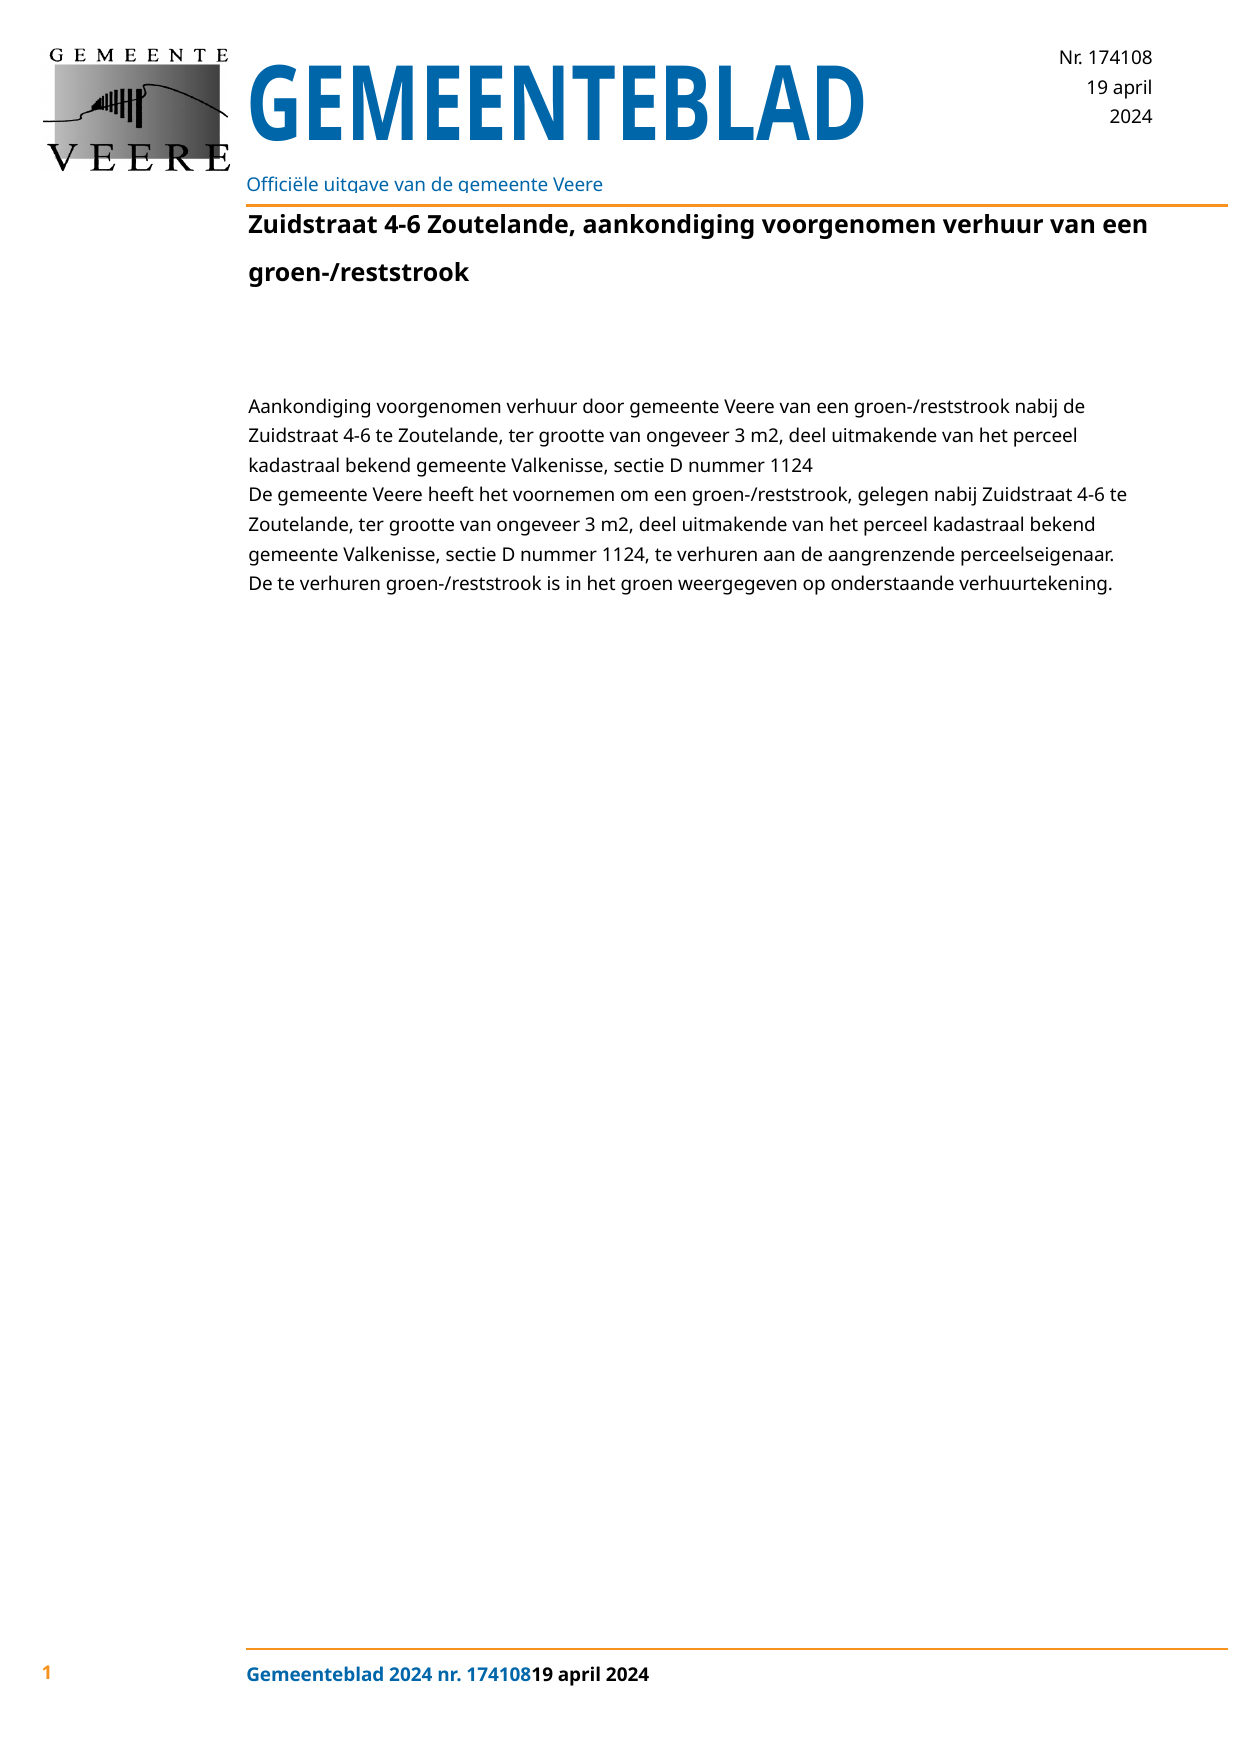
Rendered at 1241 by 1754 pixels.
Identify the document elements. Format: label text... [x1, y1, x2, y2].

picture [41, 47, 231, 172]
text De te verhuren groen-/reststrook is in het groen weergegeven op onderstaande verhuurtekening. [248, 570, 1152, 596]
text De gemeente Veere heeft het voornemen om een groen-/reststrook, gelegen nabij Zuidstraat 4-6 te Zoutelande, ter grootte van ongeveer 3 m2, deel uitmakende van het perceel kadastraal bekend gemeente Valkenisse, sectie D nummer 1124, te verhuren aan de aangrenzende perceelseigenaar. [248, 482, 1152, 567]
text Zuidstraat 4-6 Zoutelande, aankondiging voorgenomen verhuur van een groen-/reststrook [248, 207, 1152, 288]
text Aankondiging voorgenomen verhuur door gemeente Veere van een groen-/reststrook nabij de Zuidstraat 4-6 te Zoutelande, ter grootte van ongeveer 3 m2, deel uitmakende van het perceel kadastraal bekend gemeente Valkenisse, sectie D nummer 1124 [248, 393, 1152, 478]
